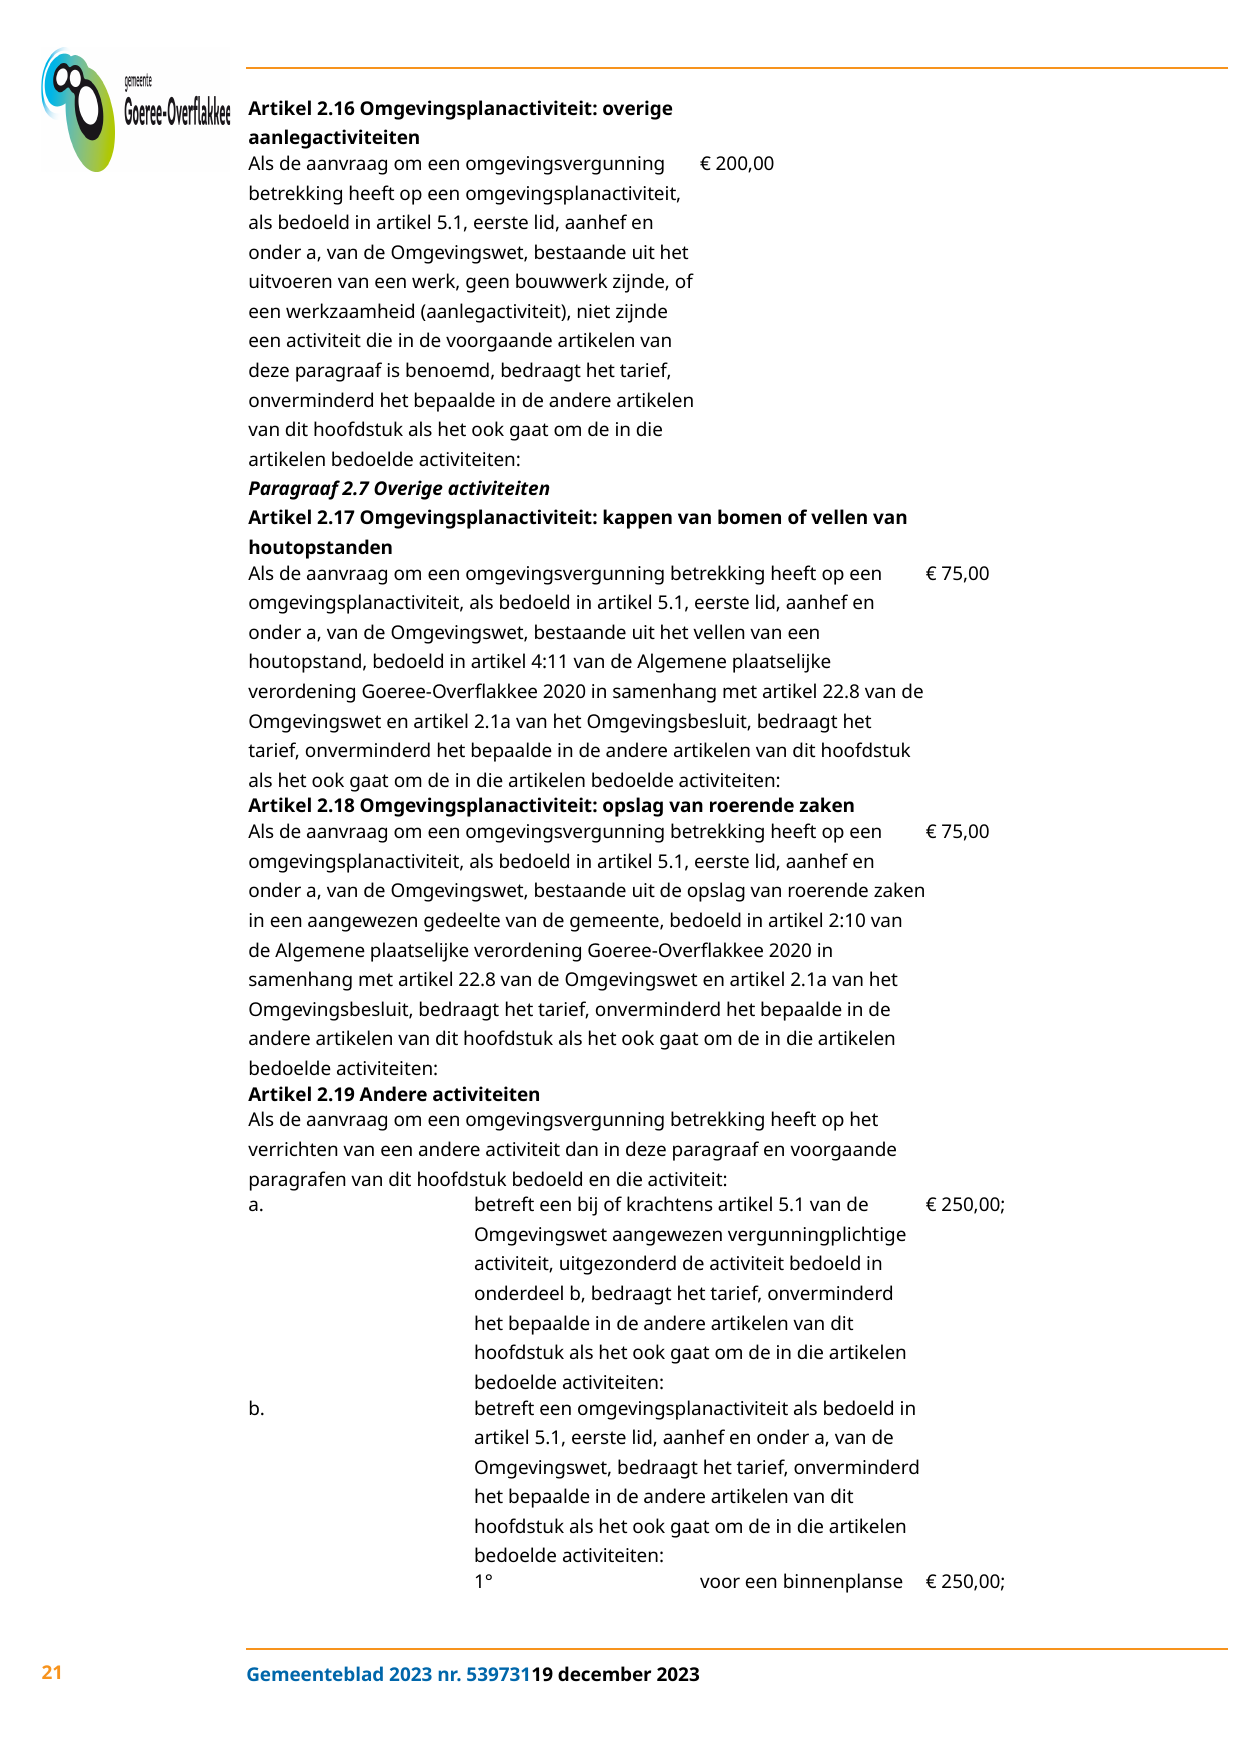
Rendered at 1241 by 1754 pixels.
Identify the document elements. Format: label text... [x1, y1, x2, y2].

table_cell € 250,00; [926, 1568, 1152, 1594]
table_header Artikel 2.17 Omgevingsplanactiviteit: kappen van bomen of vellen van houtopstanden [248, 505, 926, 560]
table_cell betreft een bij of krachtens artikel 5.1 van de Omgevingswet aangewezen vergunningplichtige activiteit, uitgezonderd de activiteit bedoeld in onderdeel b, bedraagt het tarief, onverminderd het bepaalde in de andere artikelen van dit hoofdstuk als het ook gaat om de in die artikelen bedoelde activiteiten: [474, 1191, 926, 1395]
table_cell € 75,00 [926, 560, 1152, 793]
table_cell a. [248, 1191, 474, 1395]
table_cell Als de aanvraag om een omgevingsvergunning betrekking heeft op een omgevingsplanactiviteit, als bedoeld in artikel 5.1, eerste lid, aanhef en onder a, van de Omgevingswet, bestaande uit het vellen van een houtopstand, bedoeld in artikel 4:11 van de Algemene plaatselijke verordening Goeree-Overflakkee 2020 in samenhang met artikel 22.8 van de Omgevingswet en artikel 2.1a van het Omgevingsbesluit, bedraagt het tarief, onverminderd het bepaalde in de andere artikelen van dit hoofdstuk als het ook gaat om de in die artikelen bedoelde activiteiten: [248, 560, 926, 793]
table_cell voor een binnenplanse [700, 1568, 926, 1594]
table_cell [926, 793, 1152, 818]
table_cell Artikel 2.19 Andere activiteiten [248, 1081, 926, 1107]
table_cell € 250,00; [926, 1191, 1152, 1395]
table_cell Artikel 2.16 Omgevingsplanactiviteit: overige aanlegactiviteiten [248, 95, 700, 150]
table_cell Als de aanvraag om een omgevingsvergunning betrekking heeft op een omgevingsplanactiviteit, als bedoeld in artikel 5.1, eerste lid, aanhef en onder a, van de Omgevingswet, bestaande uit het uitvoeren van een werk, geen bouwwerk zijnde, of een werkzaamheid (aanlegactiviteit), niet zijnde een activiteit die in de voorgaande artikelen van deze paragraaf is benoemd, bedraagt het tarief, onverminderd het bepaalde in de andere artikelen van dit hoofdstuk als het ook gaat om de in die artikelen bedoelde activiteiten: [248, 150, 700, 472]
table_cell [700, 95, 1152, 150]
text Paragraaf 2.7 Overige activiteiten [248, 475, 1152, 501]
table_cell € 200,00 [700, 150, 1152, 472]
table_cell b. [248, 1395, 474, 1568]
table_cell Artikel 2.18 Omgevingsplanactiviteit: opslag van roerende zaken [248, 793, 926, 818]
table_cell [926, 1107, 1152, 1191]
table_cell [926, 1081, 1152, 1107]
table_cell betreft een omgevingsplanactiviteit als bedoeld in artikel 5.1, eerste lid, aanhef en onder a, van de Omgevingswet, bedraagt het tarief, onverminderd het bepaalde in de andere artikelen van dit hoofdstuk als het ook gaat om de in die artikelen bedoelde activiteiten: [474, 1395, 926, 1568]
picture [41, 47, 231, 172]
table_cell Als de aanvraag om een omgevingsvergunning betrekking heeft op een omgevingsplanactiviteit, als bedoeld in artikel 5.1, eerste lid, aanhef en onder a, van de Omgevingswet, bestaande uit de opslag van roerende zaken in een aangewezen gedeelte van de gemeente, bedoeld in artikel 2:10 van de Algemene plaatselijke verordening Goeree-Overflakkee 2020 in samenhang met artikel 22.8 van de Omgevingswet en artikel 2.1a van het Omgevingsbesluit, bedraagt het tarief, onverminderd het bepaalde in de andere artikelen van dit hoofdstuk als het ook gaat om de in die artikelen bedoelde activiteiten: [248, 819, 926, 1081]
table_header [926, 505, 1152, 560]
table_cell € 75,00 [926, 819, 1152, 1081]
table_cell Als de aanvraag om een omgevingsvergunning betrekking heeft op het verrichten van een andere activiteit dan in deze paragraaf en voorgaande paragrafen van dit hoofdstuk bedoeld en die activiteit: [248, 1107, 926, 1191]
table_cell [926, 1395, 1152, 1568]
table_cell [248, 1568, 474, 1594]
table_cell 1° [474, 1568, 700, 1594]
